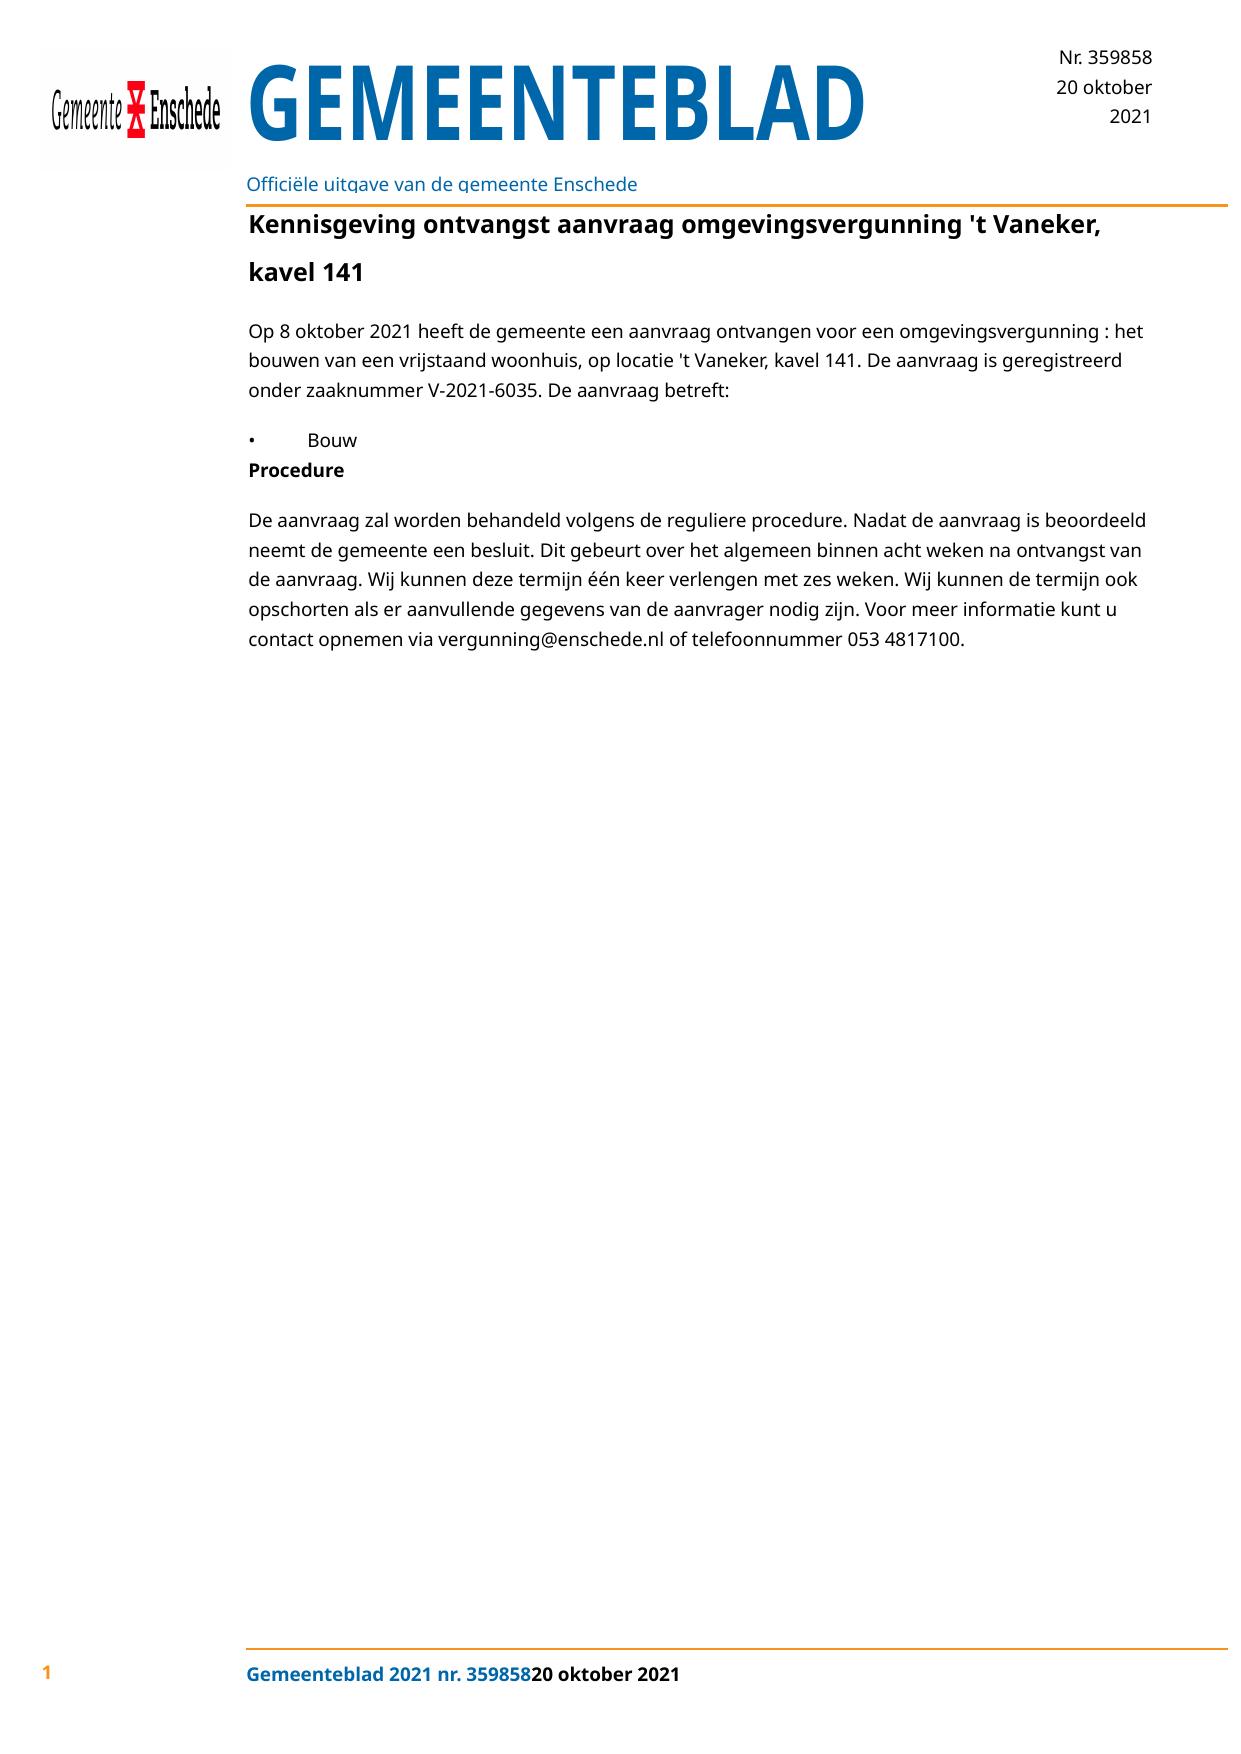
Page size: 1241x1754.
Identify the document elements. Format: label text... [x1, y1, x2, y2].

text Kennisgeving ontvangst aanvraag omgevingsvergunning 't Vaneker, kavel 141 [248, 207, 1152, 288]
text Procedure [248, 457, 1152, 483]
text Op 8 oktober 2021 heeft de gemeente een aanvraag ontvangen voor een omgevingsvergunning : het bouwen van een vrijstaand woonhuis, op locatie 't Vaneker, kavel 141. De aanvraag is geregistreerd onder zaaknummer V-2021-6035. De aanvraag betreft: [248, 318, 1152, 403]
text De aanvraag zal worden behandeld volgens de reguliere procedure. Nadat de aanvraag is beoordeeld neemt de gemeente een besluit. Dit gebeurt over het algemeen binnen acht weken na ontvangst van de aanvraag. Wij kunnen deze termijn één keer verlengen met zes weken. Wij kunnen de termijn ook opschorten als er aanvullende gegevens van de aanvrager nodig zijn. Voor meer informatie kunt u contact opnemen via vergunning@enschede.nl of telefoonnummer 053 4817100. [248, 507, 1152, 652]
picture [41, 47, 231, 172]
list Bouw [248, 427, 1152, 453]
